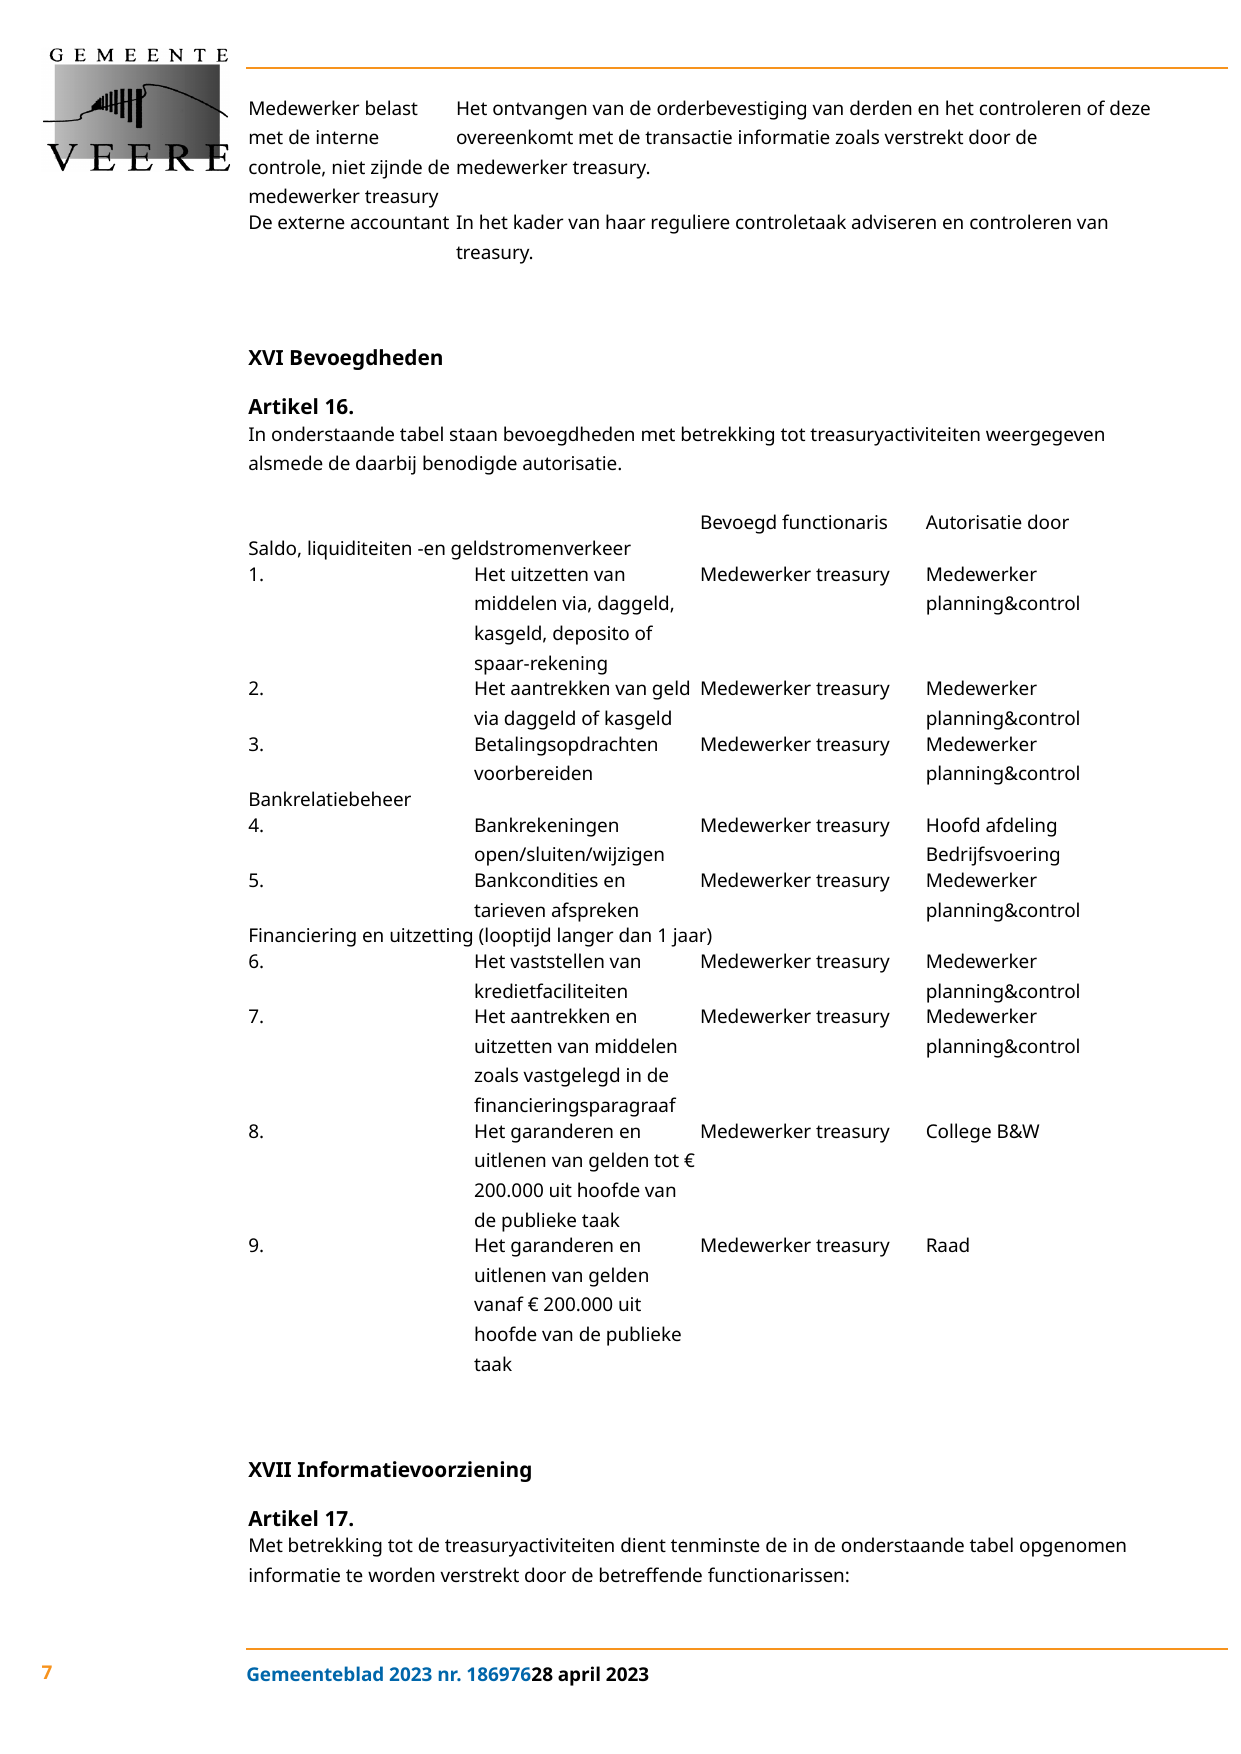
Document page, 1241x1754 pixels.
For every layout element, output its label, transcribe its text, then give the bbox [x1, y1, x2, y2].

table_cell De externe accountant [248, 209, 456, 264]
table_cell Het aantrekken en uitzetten van middelen zoals vastgelegd in de financieringsparagraaf [474, 1004, 700, 1118]
table_cell Het vaststellen van kredietfaciliteiten [474, 948, 700, 1003]
table_header [474, 510, 700, 535]
table_cell Medewerker treasury [700, 1233, 926, 1377]
table_cell In het kader van haar reguliere controletaak adviseren en controleren van treasury. [456, 209, 1152, 264]
text XVII Informatievoorziening [248, 1455, 1152, 1483]
table_cell Bankrelatiebeheer [248, 786, 1152, 812]
table_cell Medewerker treasury [700, 561, 926, 676]
table_cell Raad [926, 1233, 1152, 1377]
picture [41, 47, 231, 172]
table_cell 4. [248, 812, 474, 867]
table_cell Medewerker treasury [700, 812, 926, 867]
table_header Bevoegd functionaris [700, 510, 926, 535]
table_cell Medewerker treasury [700, 1118, 926, 1232]
text Artikel 16. [248, 392, 1152, 421]
table_cell 3. [248, 731, 474, 786]
table_cell Het uitzetten van middelen via, daggeld, kasgeld, deposito of spaar-rekening [474, 561, 700, 676]
table_cell College B&W [926, 1118, 1152, 1232]
table_cell Medewerker planning&control [926, 676, 1152, 731]
table_cell 2. [248, 676, 474, 731]
table_cell Het aantrekken van geld via daggeld of kasgeld [474, 676, 700, 731]
table_cell Medewerker treasury [700, 676, 926, 731]
table_header Autorisatie door [926, 510, 1152, 535]
table_cell Medewerker planning&control [926, 731, 1152, 786]
table_cell 1. [248, 561, 474, 676]
text Met betrekking tot de treasuryactiviteiten dient tenminste de in de onderstaande tabel opgenomen informatie te worden verstrekt door de betreffende functionarissen: [248, 1533, 1152, 1588]
table_cell 8. [248, 1118, 474, 1232]
table_cell Medewerker treasury [700, 731, 926, 786]
table_cell Medewerker planning&control [926, 867, 1152, 922]
table_cell Medewerker planning&control [926, 948, 1152, 1003]
table_cell Het garanderen en uitlenen van gelden tot € 200.000 uit hoofde van de publieke taak [474, 1118, 700, 1232]
table_cell Het ontvangen van de orderbevestiging van derden en het controleren of deze overeenkomt met de transactie informatie zoals verstrekt door de medewerker treasury. [456, 95, 1152, 209]
text In onderstaande tabel staan bevoegdheden met betrekking tot treasuryactiviteiten weergegeven alsmede de daarbij benodigde autorisatie. [248, 421, 1152, 476]
table_cell 9. [248, 1233, 474, 1377]
table_cell Betalingsopdrachten voorbereiden [474, 731, 700, 786]
text XVI Bevoegdheden [248, 343, 1152, 371]
table_cell Financiering en uitzetting (looptijd langer dan 1 jaar) [248, 923, 1152, 948]
table_cell 7. [248, 1004, 474, 1118]
table_cell Hoofd afdeling Bedrijfsvoering [926, 812, 1152, 867]
table_cell 6. [248, 948, 474, 1003]
table_cell Medewerker planning&control [926, 561, 1152, 676]
table_cell Medewerker belast met de interne controle, niet zijnde de medewerker treasury [248, 95, 456, 209]
table_cell 5. [248, 867, 474, 922]
table_cell Medewerker planning&control [926, 1004, 1152, 1118]
table_cell Medewerker treasury [700, 948, 926, 1003]
table_cell Bankrekeningen open/sluiten/wijzigen [474, 812, 700, 867]
table_cell Het garanderen en uitlenen van gelden vanaf € 200.000 uit hoofde van de publieke taak [474, 1233, 700, 1377]
text Artikel 17. [248, 1504, 1152, 1533]
table_cell Medewerker treasury [700, 867, 926, 922]
table_cell Bankcondities en tarieven afspreken [474, 867, 700, 922]
table_cell Medewerker treasury [700, 1004, 926, 1118]
table_cell Saldo, liquiditeiten -en geldstromenverkeer [248, 535, 1152, 561]
table_header [248, 510, 474, 535]
